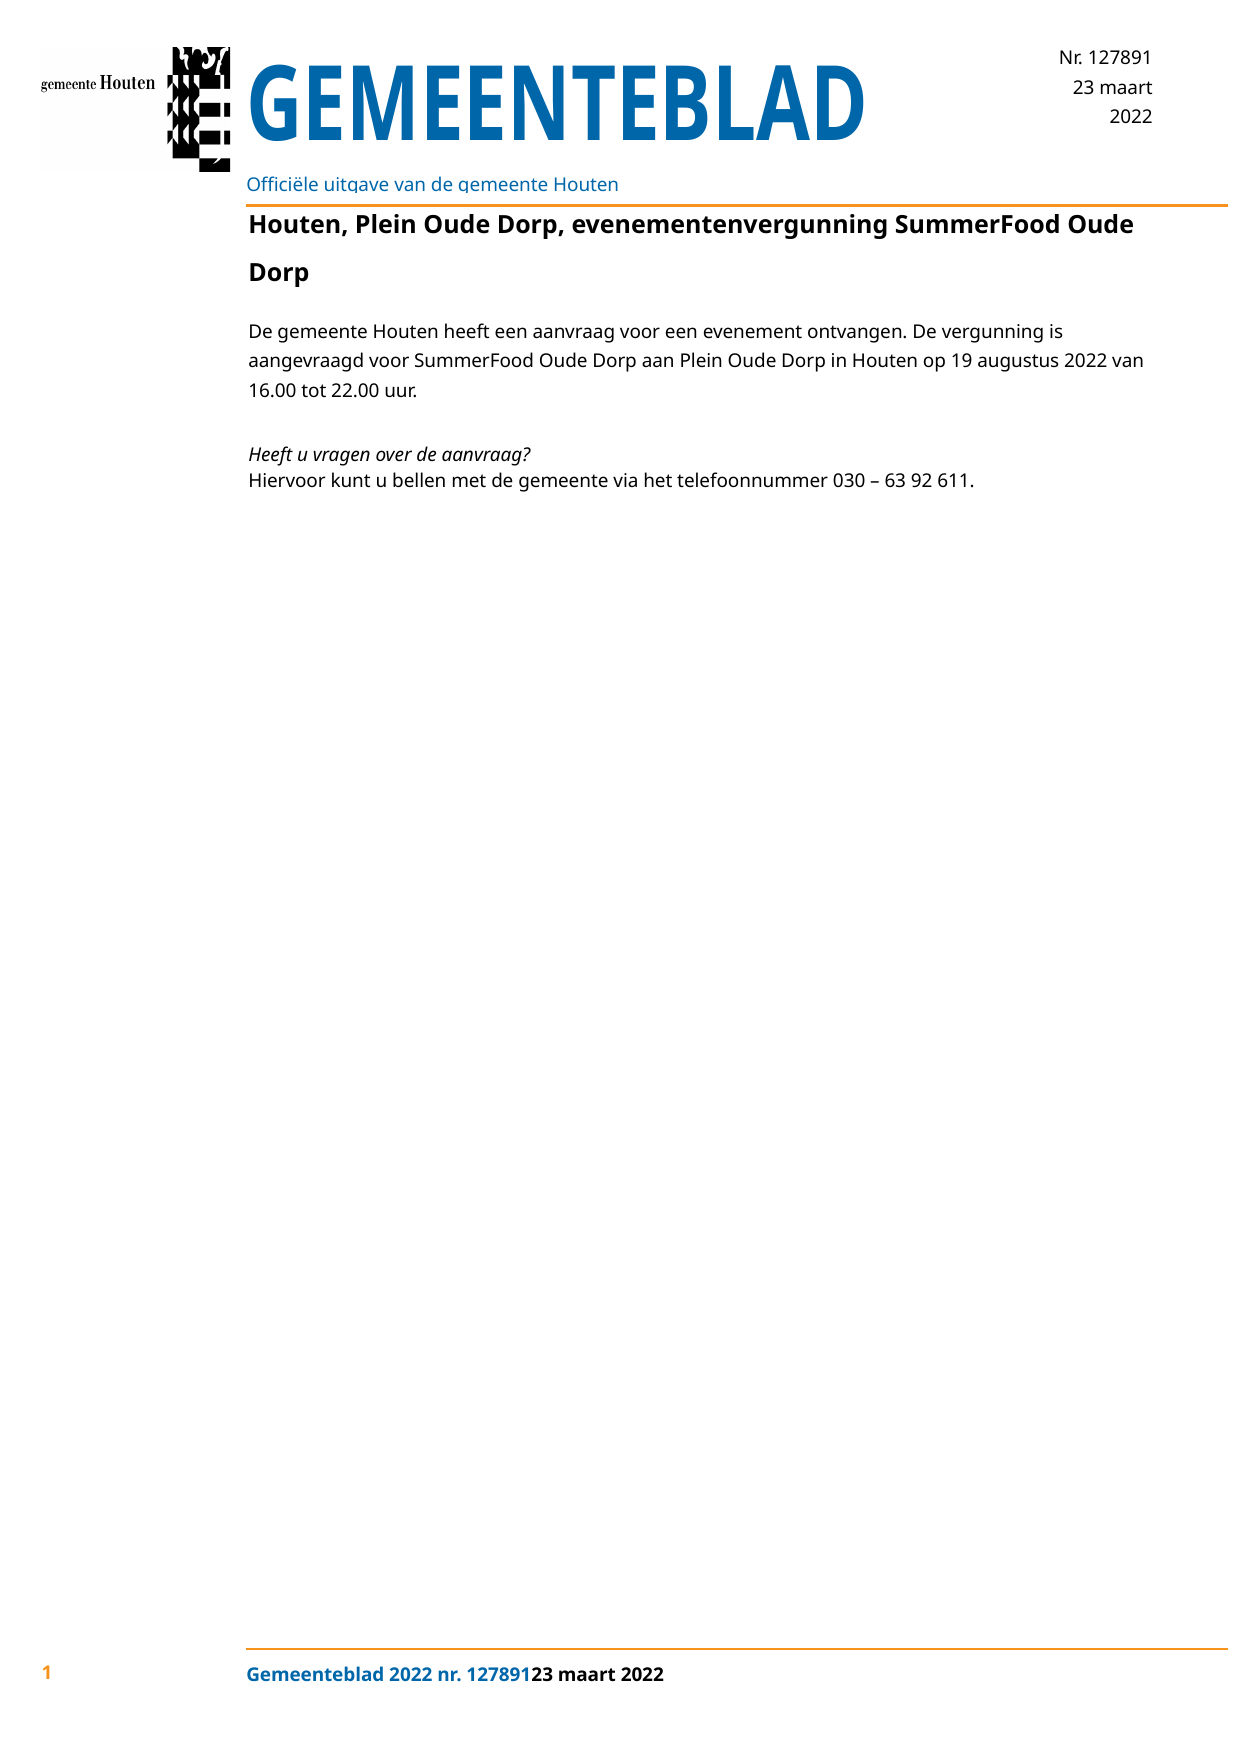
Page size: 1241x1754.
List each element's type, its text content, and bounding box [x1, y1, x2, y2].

text Houten, Plein Oude Dorp, evenementenvergunning SummerFood Oude Dorp [248, 207, 1152, 288]
text De gemeente Houten heeft een aanvraag voor een evenement ontvangen. De vergunning is aangevraagd voor SummerFood Oude Dorp aan Plein Oude Dorp in Houten op 19 augustus 2022 van 16.00 tot 22.00 uur. [248, 318, 1152, 403]
text Heeft u vragen over de aanvraag? [248, 441, 1152, 467]
text Hiervoor kunt u bellen met de gemeente via het telefoonnummer 030 – 63 92 611. [248, 467, 1152, 492]
picture [41, 47, 231, 172]
